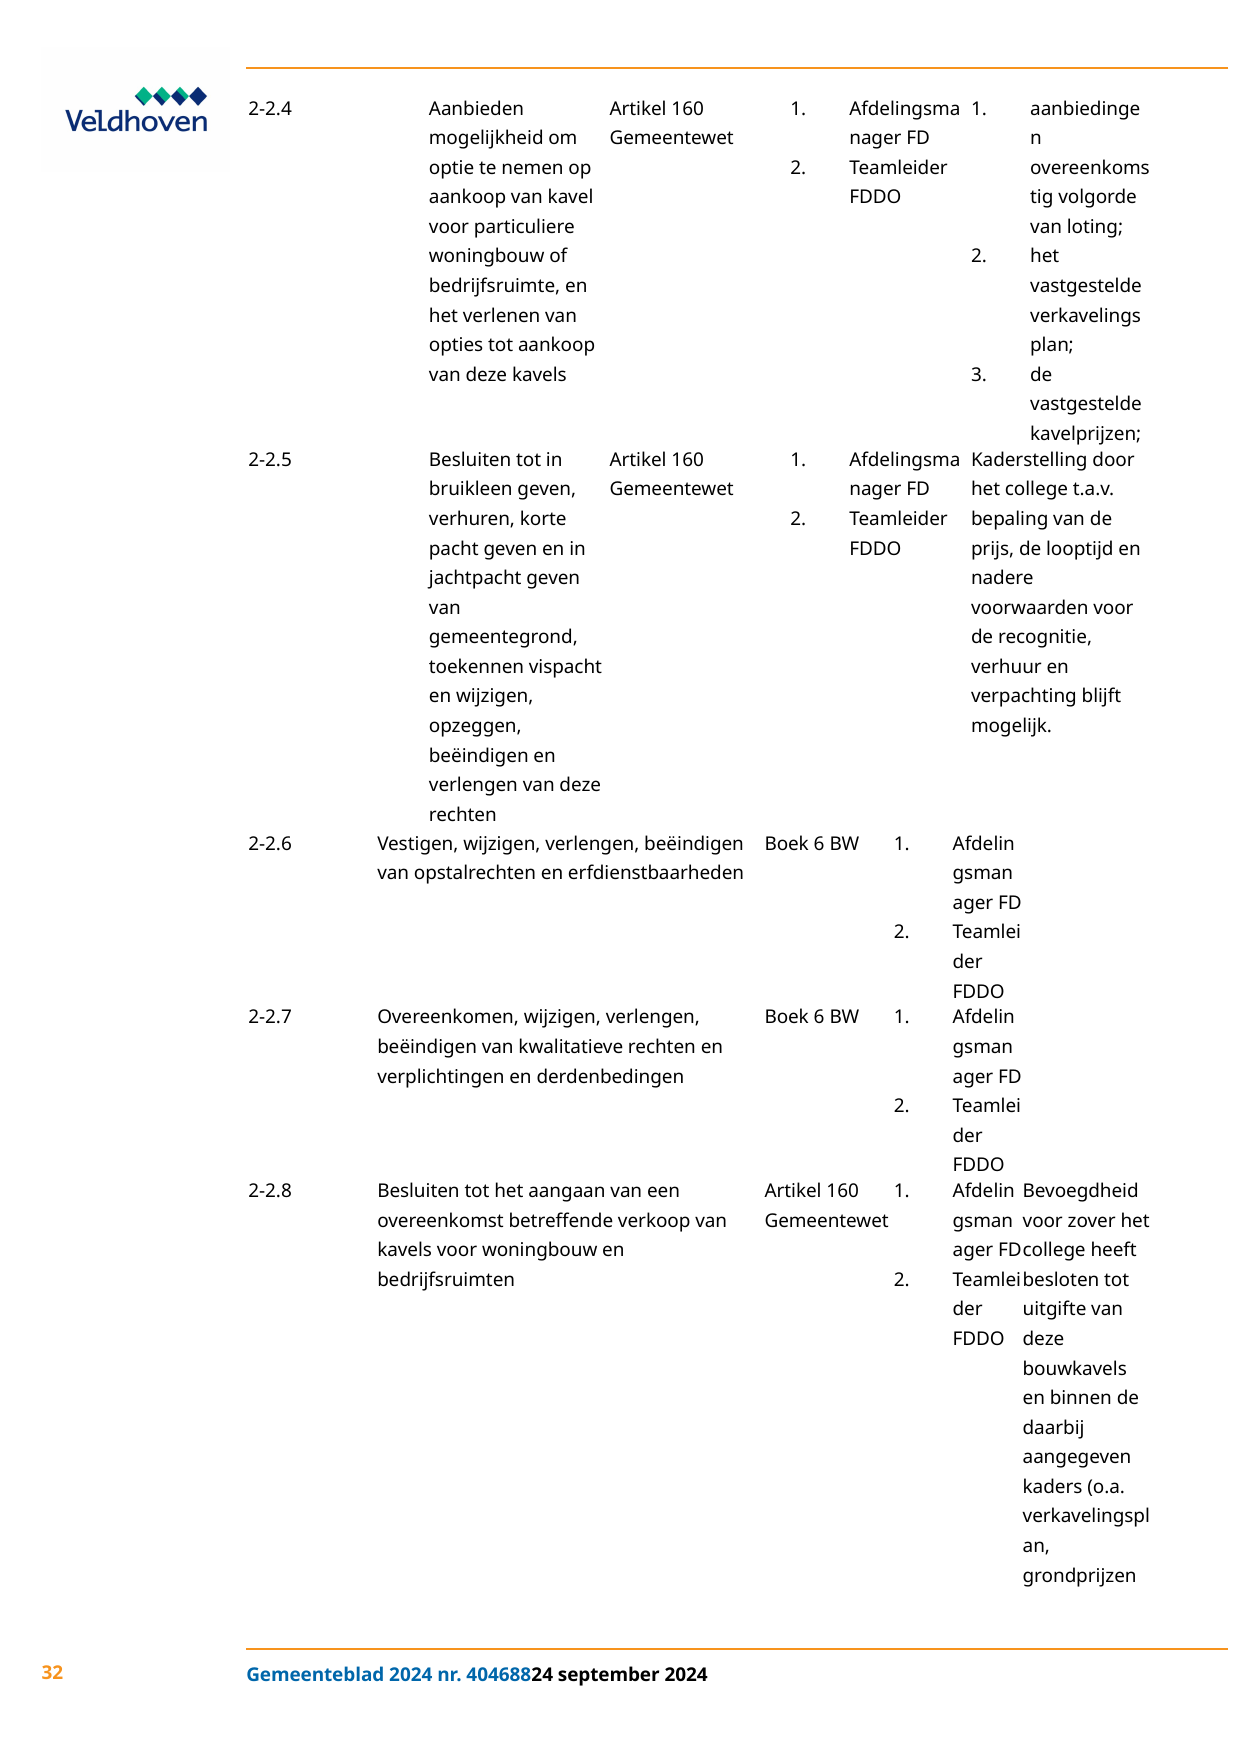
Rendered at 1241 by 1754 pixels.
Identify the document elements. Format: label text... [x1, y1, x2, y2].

table_cell Besluiten tot in bruikleen geven, verhuren, korte pacht geven en in jachtpacht geven van gemeentegrond, toekennen vispacht en wijzigen, opzeggen, beëindigen en verlengen van deze rechten [429, 446, 609, 827]
table_cell 2-2.8 [248, 1177, 377, 1588]
table_header Boek 6 BW [764, 830, 893, 1004]
table_header Vestigen, wijzigen, verlengen, beëindigen van opstalrechten en erfdienstbaarheden [377, 830, 764, 1004]
table_header [1023, 830, 1152, 1004]
table_cell Afdelingsmanager FD Teamleider FDDO [790, 446, 971, 827]
table_cell Afdelingsmanager FD Teamleider FDDO [894, 1004, 1022, 1177]
table_cell Afdelingsmanager FD Teamleider FDDO [894, 1177, 1022, 1588]
table_cell 2-2.5 [248, 446, 429, 827]
table_cell Boek 6 BW [764, 1004, 893, 1177]
table_cell Kaderstelling door het college t.a.v. bepaling van de prijs, de looptijd en nadere voorwaarden voor de recognitie, verhuur en verpachting blijft mogelijk. [971, 446, 1152, 827]
table_cell [1023, 1004, 1152, 1177]
table_header 2-2.6 [248, 830, 377, 1004]
table_cell Artikel 160 Gemeentewet [609, 446, 790, 827]
table_cell Besluiten tot het aangaan van een overeenkomst betreffende verkoop van kavels voor woningbouw en bedrijfsruimten [377, 1177, 764, 1588]
table_cell Overeenkomen, wijzigen, verlengen, beëindigen van kwalitatieve rechten en verplichtingen en derdenbedingen [377, 1004, 764, 1177]
table_cell Artikel 160 Gemeentewet [609, 95, 790, 446]
table_cell Afdelingsmanager FD Teamleider FDDO [790, 95, 971, 446]
table_cell aanbiedingen overeenkomstig volgorde van loting; het vastgestelde verkavelingsplan; de vastgestelde kavelprijzen; [971, 95, 1152, 446]
table_cell Artikel 160 Gemeentewet [764, 1177, 893, 1588]
picture [41, 47, 231, 172]
table_cell 2-2.4 [248, 95, 429, 446]
table_cell Aanbieden mogelijkheid om optie te nemen op aankoop van kavel voor particuliere woningbouw of bedrijfsruimte, en het verlenen van opties tot aankoop van deze kavels [429, 95, 609, 446]
table_cell Bevoegdheid voor zover het college heeft besloten tot uitgifte van deze bouwkavels en binnen de daarbij aangegeven kaders (o.a. verkavelingsplan, grondprijzen [1023, 1177, 1152, 1588]
table_header Afdelingsmanager FD Teamleider FDDO [894, 830, 1022, 1004]
table_cell 2-2.7 [248, 1004, 377, 1177]
